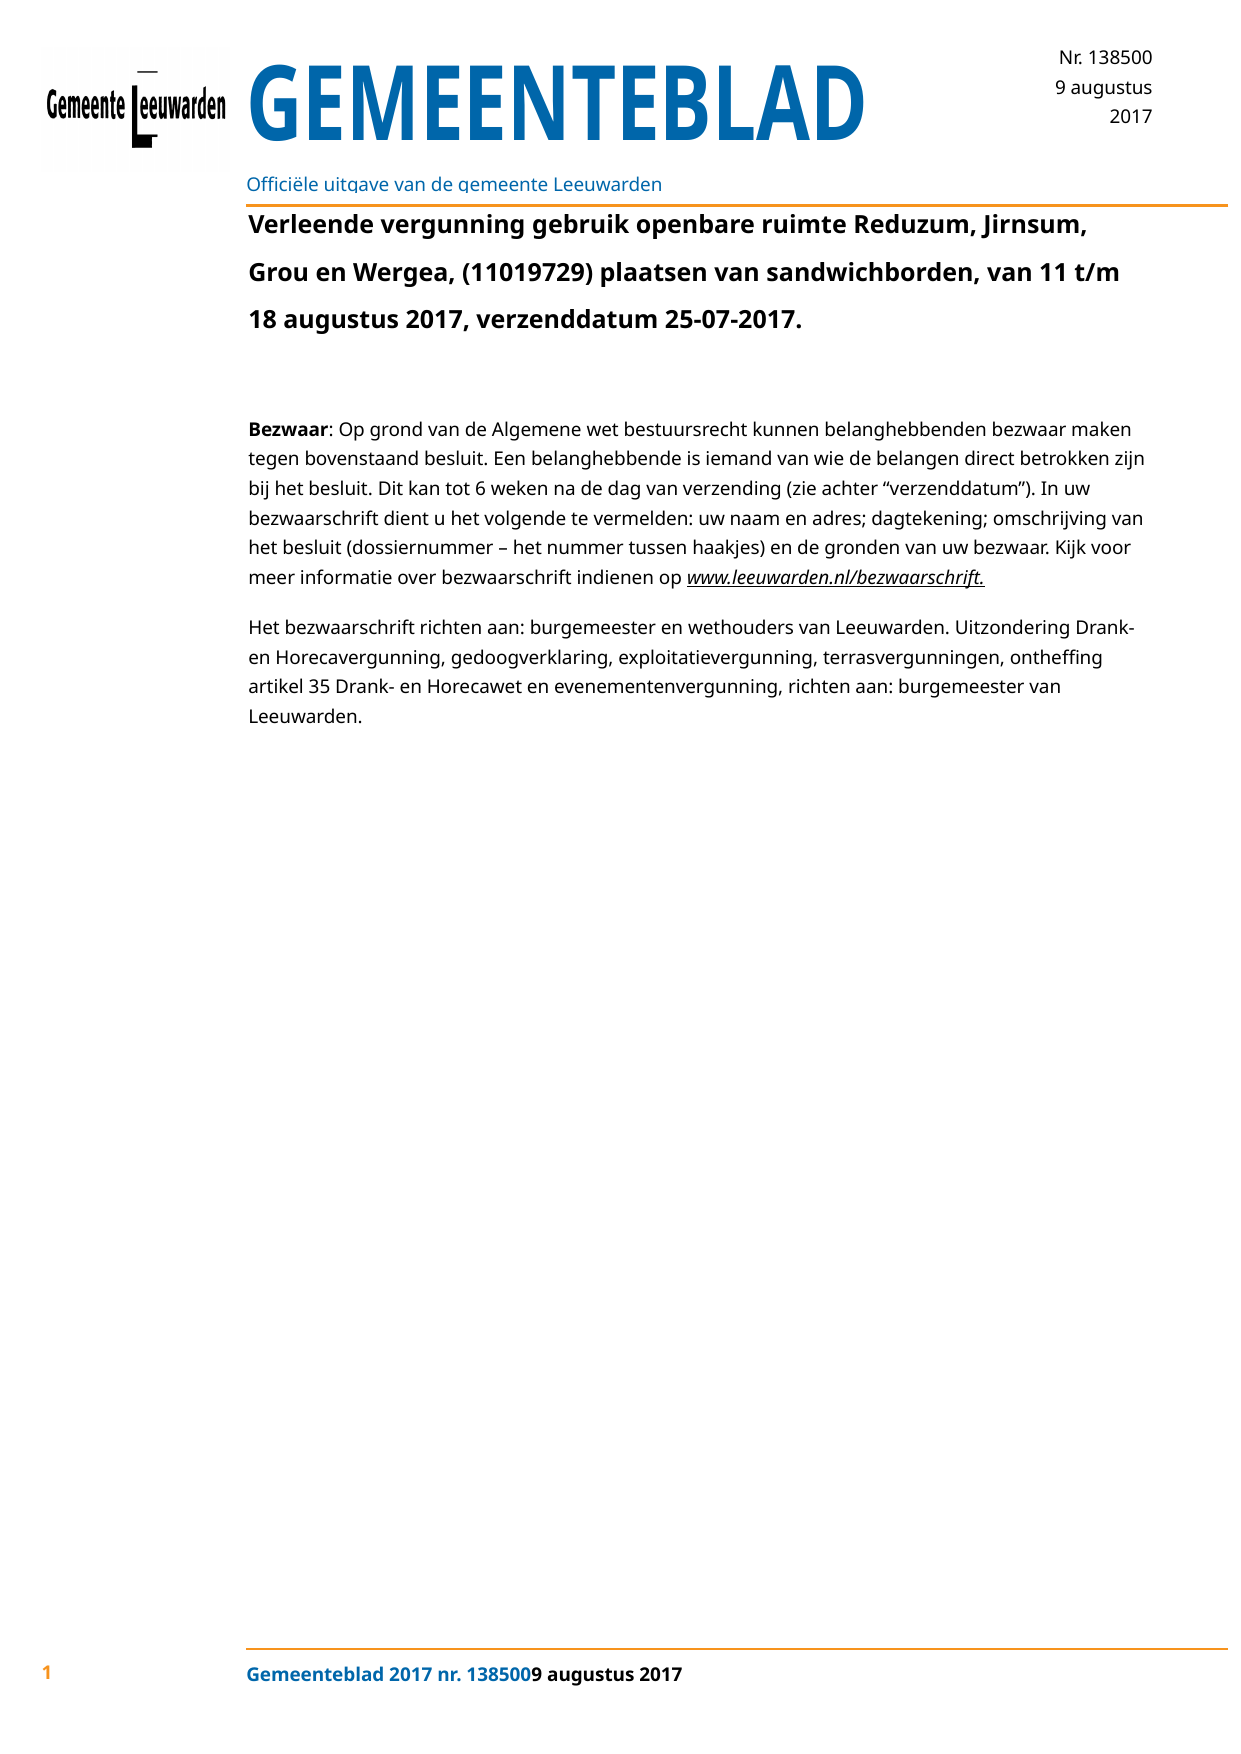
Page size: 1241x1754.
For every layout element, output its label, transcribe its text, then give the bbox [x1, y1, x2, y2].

picture [41, 47, 231, 172]
text Verleende vergunning gebruik openbare ruimte Reduzum, Jirnsum, Grou en Wergea, (11019729) plaatsen van sandwichborden, van 11 t/m 18 augustus 2017, verzenddatum 25-07-2017. [248, 207, 1152, 336]
text Bezwaar: Op grond van de Algemene wet bestuursrecht kunnen belanghebbenden bezwaar maken tegen bovenstaand besluit. Een belanghebbende is iemand van wie de belangen direct betrokken zijn bij het besluit. Dit kan tot 6 weken na de dag van verzending (zie achter “verzenddatum”). In uw bezwaarschrift dient u het volgende te vermelden: uw naam en adres; dagtekening; omschrijving van het besluit (dossiernummer – het nummer tussen haakjes) en de gronden van uw bezwaar. Kijk voor meer informatie over bezwaarschrift indienen op www.leeuwarden.nl/bezwaarschrift. [248, 416, 1152, 589]
text Het bezwaarschrift richten aan: burgemeester en wethouders van Leeuwarden. Uitzondering Drank- en Horecavergunning, gedoogverklaring, exploitatievergunning, terrasvergunningen, ontheffing artikel 35 Drank- en Horecawet en evenementenvergunning, richten aan: burgemeester van Leeuwarden. [248, 614, 1152, 729]
